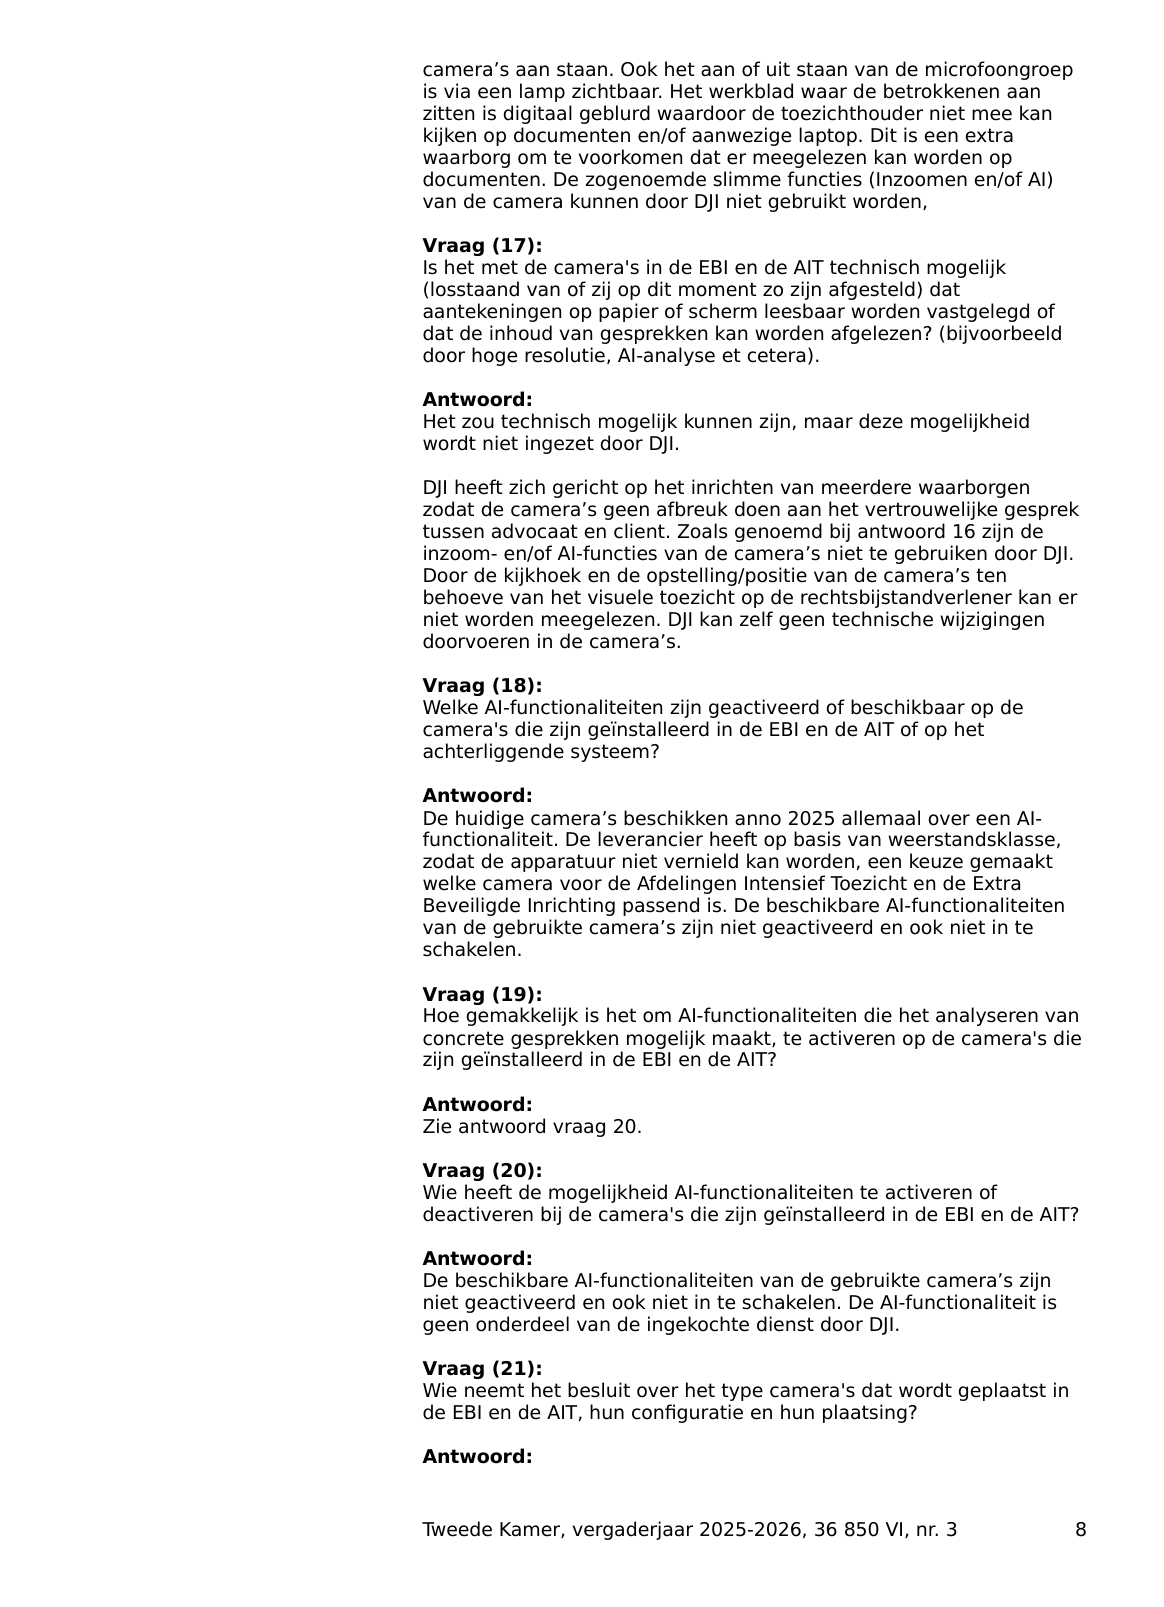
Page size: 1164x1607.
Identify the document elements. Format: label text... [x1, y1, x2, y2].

text Welke AI-functionaliteiten zijn geactiveerd of beschikbaar op de camera's die zijn geïnstalleerd in de EBI en de AIT of op het achterliggende systeem? [422, 697, 1087, 763]
text Antwoord: [422, 389, 1087, 411]
text Is het met de camera's in de EBI en de AIT technisch mogelijk (losstaand van of zij op dit moment zo zijn afgesteld) dat aantekeningen op papier of scherm leesbaar worden vastgelegd of dat de inhoud van gesprekken kan worden afgelezen? (bijvoorbeeld door hoge resolutie, AI-analyse et cetera). [422, 257, 1087, 367]
text Wie heeft de mogelijkheid AI-functionaliteiten te activeren of deactiveren bij de camera's die zijn geïnstalleerd in de EBI en de AIT? [422, 1182, 1087, 1226]
text Vraag (18): [422, 675, 1087, 697]
text Vraag (21): [422, 1358, 1087, 1380]
text Vraag (17): [422, 235, 1087, 257]
text Zie antwoord vraag 20. [422, 1116, 1087, 1137]
text Antwoord: [422, 1446, 1087, 1468]
text Antwoord: [422, 785, 1087, 807]
text camera’s aan staan. Ook het aan of uit staan van de microfoongroep is via een lamp zichtbaar. Het werkblad waar de betrokkenen aan zitten is digitaal geblurd waardoor de toezichthouder niet mee kan kijken op documenten en/of aanwezige laptop. Dit is een extra waarborg om te voorkomen dat er meegelezen kan worden op documenten. De zogenoemde slimme functies (Inzoomen en/of AI) van de camera kunnen door DJI niet gebruikt worden, [422, 59, 1087, 213]
text Vraag (20): [422, 1160, 1087, 1182]
text Antwoord: [422, 1248, 1087, 1270]
text Vraag (19): [422, 983, 1087, 1005]
text Wie neemt het besluit over het type camera's dat wordt geplaatst in de EBI en de AIT, hun configuratie en hun plaatsing? [422, 1380, 1087, 1424]
text De huidige camera’s beschikken anno 2025 allemaal over een AI-functionaliteit. De leverancier heeft op basis van weerstandsklasse, zodat de apparatuur niet vernield kan worden, een keuze gemaakt welke camera voor de Afdelingen Intensief Toezicht en de Extra Beveiligde Inrichting passend is. De beschikbare AI-functionaliteiten van de gebruikte camera’s zijn niet geactiveerd en ook niet in te schakelen. [422, 807, 1087, 961]
text Hoe gemakkelijk is het om AI-functionaliteiten die het analyseren van concrete gesprekken mogelijk maakt, te activeren op de camera's die zijn geïnstalleerd in de EBI en de AIT? [422, 1005, 1087, 1071]
text De beschikbare AI-functionaliteiten van de gebruikte camera’s zijn niet geactiveerd en ook niet in te schakelen. De AI-functionaliteit is geen onderdeel van de ingekochte dienst door DJI. [422, 1270, 1087, 1336]
text Antwoord: [422, 1093, 1087, 1116]
text Het zou technisch mogelijk kunnen zijn, maar deze mogelijkheid wordt niet ingezet door DJI. [422, 411, 1087, 455]
text DJI heeft zich gericht op het inrichten van meerdere waarborgen zodat de camera’s geen afbreuk doen aan het vertrouwelijke gesprek tussen advocaat en client. Zoals genoemd bij antwoord 16 zijn de inzoom- en/of AI-functies van de camera’s niet te gebruiken door DJI. Door de kijkhoek en de opstelling/positie van de camera’s ten behoeve van het visuele toezicht op de rechtsbijstandverlener kan er niet worden meegelezen. DJI kan zelf geen technische wijzigingen doorvoeren in de camera’s. [422, 477, 1087, 653]
